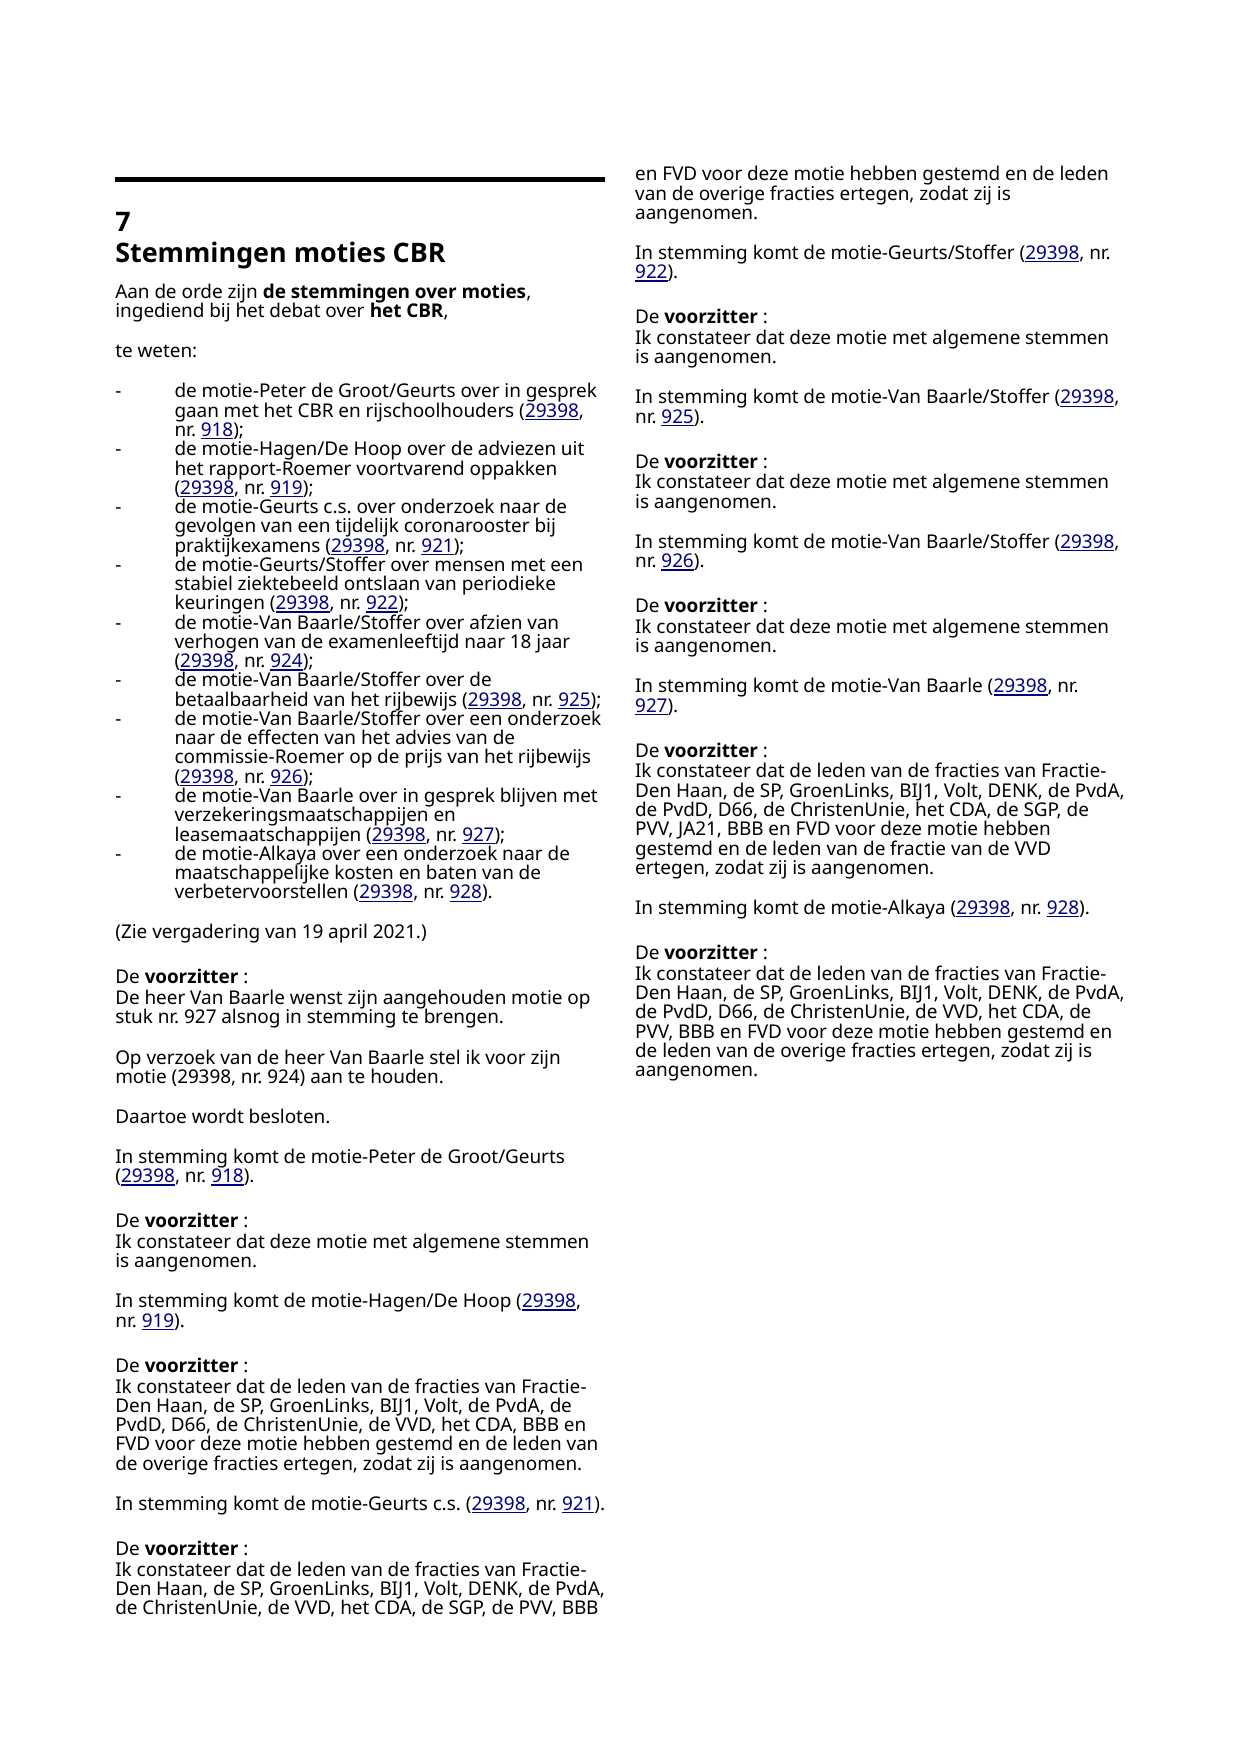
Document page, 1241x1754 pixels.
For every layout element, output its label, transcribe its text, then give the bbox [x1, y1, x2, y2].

text De voorzitter : [115, 963, 605, 989]
text De voorzitter : [635, 737, 1125, 762]
text In stemming komt de motie-Hagen/De Hoop (29398, nr. 919). [115, 1292, 605, 1331]
text Daartoe wordt besloten. [115, 1108, 605, 1127]
text In stemming komt de motie-Geurts/Stoffer (29398, nr. 922). [635, 244, 1125, 282]
text Ik constateer dat de leden van de fracties van Fractie-Den Haan, de SP, GroenLinks, BIJ1, Volt, DENK, de PvdA, de PvdD, D66, de ChristenUnie, het CDA, de SGP, de PVV, JA21, BBB en FVD voor deze motie hebben gestemd en de leden van de fractie van de VVD ertegen, zodat zij is aangenomen. [635, 762, 1125, 878]
text en FVD voor deze motie hebben gestemd en de leden van de overige fracties ertegen, zodat zij is aangenomen. [635, 165, 1125, 223]
text Ik constateer dat de leden van de fracties van Fractie-Den Haan, de SP, GroenLinks, BIJ1, Volt, DENK, de PvdA, de PvdD, D66, de ChristenUnie, de VVD, het CDA, de PVV, BBB en FVD voor deze motie hebben gestemd en de leden van de overige fracties ertegen, zodat zij is aangenomen. [635, 965, 1125, 1080]
list de motie-Geurts c.s. over onderzoek naar de gevolgen van een tijdelijk coronarooster bij praktijkexamens (29398, nr. 921); [115, 498, 605, 556]
list de motie-Van Baarle/Stoffer over een onderzoek naar de effecten van het advies van de commissie-Roemer op de prijs van het rijbewijs (29398, nr. 926); [115, 710, 605, 787]
text De voorzitter : [635, 592, 1125, 618]
text Ik constateer dat deze motie met algemene stemmen is aangenomen. [635, 618, 1125, 657]
text De voorzitter : [115, 1535, 605, 1561]
list de motie-Geurts/Stoffer over mensen met een stabiel ziektebeeld ontslaan van periodieke keuringen (29398, nr. 922); [115, 556, 605, 614]
text In stemming komt de motie-Van Baarle (29398, nr. 927). [635, 677, 1125, 716]
text Ik constateer dat de leden van de fracties van Fractie-Den Haan, de SP, GroenLinks, BIJ1, Volt, de PvdA, de PvdD, D66, de ChristenUnie, de VVD, het CDA, BBB en FVD voor deze motie hebben gestemd en de leden van de overige fracties ertegen, zodat zij is aangenomen. [115, 1378, 605, 1474]
text In stemming komt de motie-Peter de Groot/Geurts (29398, nr. 918). [115, 1148, 605, 1187]
text Stemmingen moties CBR [115, 239, 605, 283]
text In stemming komt de motie-Alkaya (29398, nr. 928). [635, 899, 1125, 918]
text 7 [115, 203, 605, 239]
text De voorzitter : [115, 1352, 605, 1378]
text De voorzitter : [115, 1207, 605, 1233]
text In stemming komt de motie-Van Baarle/Stoffer (29398, nr. 925). [635, 388, 1125, 427]
list de motie-Van Baarle/Stoffer over afzien van verhogen van de examenleeftijd naar 18 jaar (29398, nr. 924); [115, 614, 605, 671]
text te weten: [115, 342, 605, 362]
text De voorzitter : [635, 448, 1125, 473]
list de motie-Hagen/De Hoop over de adviezen uit het rapport-Roemer voortvarend oppakken (29398, nr. 919); [115, 440, 605, 498]
list de motie-Alkaya over een onderzoek naar de maatschappelijke kosten en baten van de verbetervoorstellen (29398, nr. 928). [115, 845, 605, 903]
text In stemming komt de motie-Geurts c.s. (29398, nr. 921). [115, 1495, 605, 1514]
text De heer Van Baarle wenst zijn aangehouden motie op stuk nr. 927 alsnog in stemming te brengen. [115, 989, 605, 1028]
text Ik constateer dat de leden van de fracties van Fractie-Den Haan, de SP, GroenLinks, BIJ1, Volt, DENK, de PvdA, de ChristenUnie, de VVD, het CDA, de SGP, de PVV, BBB [115, 1561, 605, 1618]
text De voorzitter : [635, 303, 1125, 329]
text In stemming komt de motie-Van Baarle/Stoffer (29398, nr. 926). [635, 533, 1125, 571]
text Op verzoek van de heer Van Baarle stel ik voor zijn motie (29398, nr. 924) aan te houden. [115, 1049, 605, 1087]
text (Zie vergadering van 19 april 2021.) [115, 923, 605, 943]
list de motie-Van Baarle/Stoffer over de betaalbaarheid van het rijbewijs (29398, nr. 925); [115, 671, 605, 710]
list de motie-Peter de Groot/Geurts over in gesprek gaan met het CBR en rijschoolhouders (29398, nr. 918); [115, 382, 605, 440]
text Ik constateer dat deze motie met algemene stemmen is aangenomen. [635, 329, 1125, 368]
text De voorzitter : [635, 939, 1125, 965]
text Ik constateer dat deze motie met algemene stemmen is aangenomen. [115, 1233, 605, 1272]
text Ik constateer dat deze motie met algemene stemmen is aangenomen. [635, 473, 1125, 512]
list de motie-Van Baarle over in gesprek blijven met verzekeringsmaatschappijen en leasemaatschappijen (29398, nr. 927); [115, 787, 605, 845]
text Aan de orde zijn de stemmingen over moties, ingediend bij het debat over het CBR, [115, 283, 605, 322]
